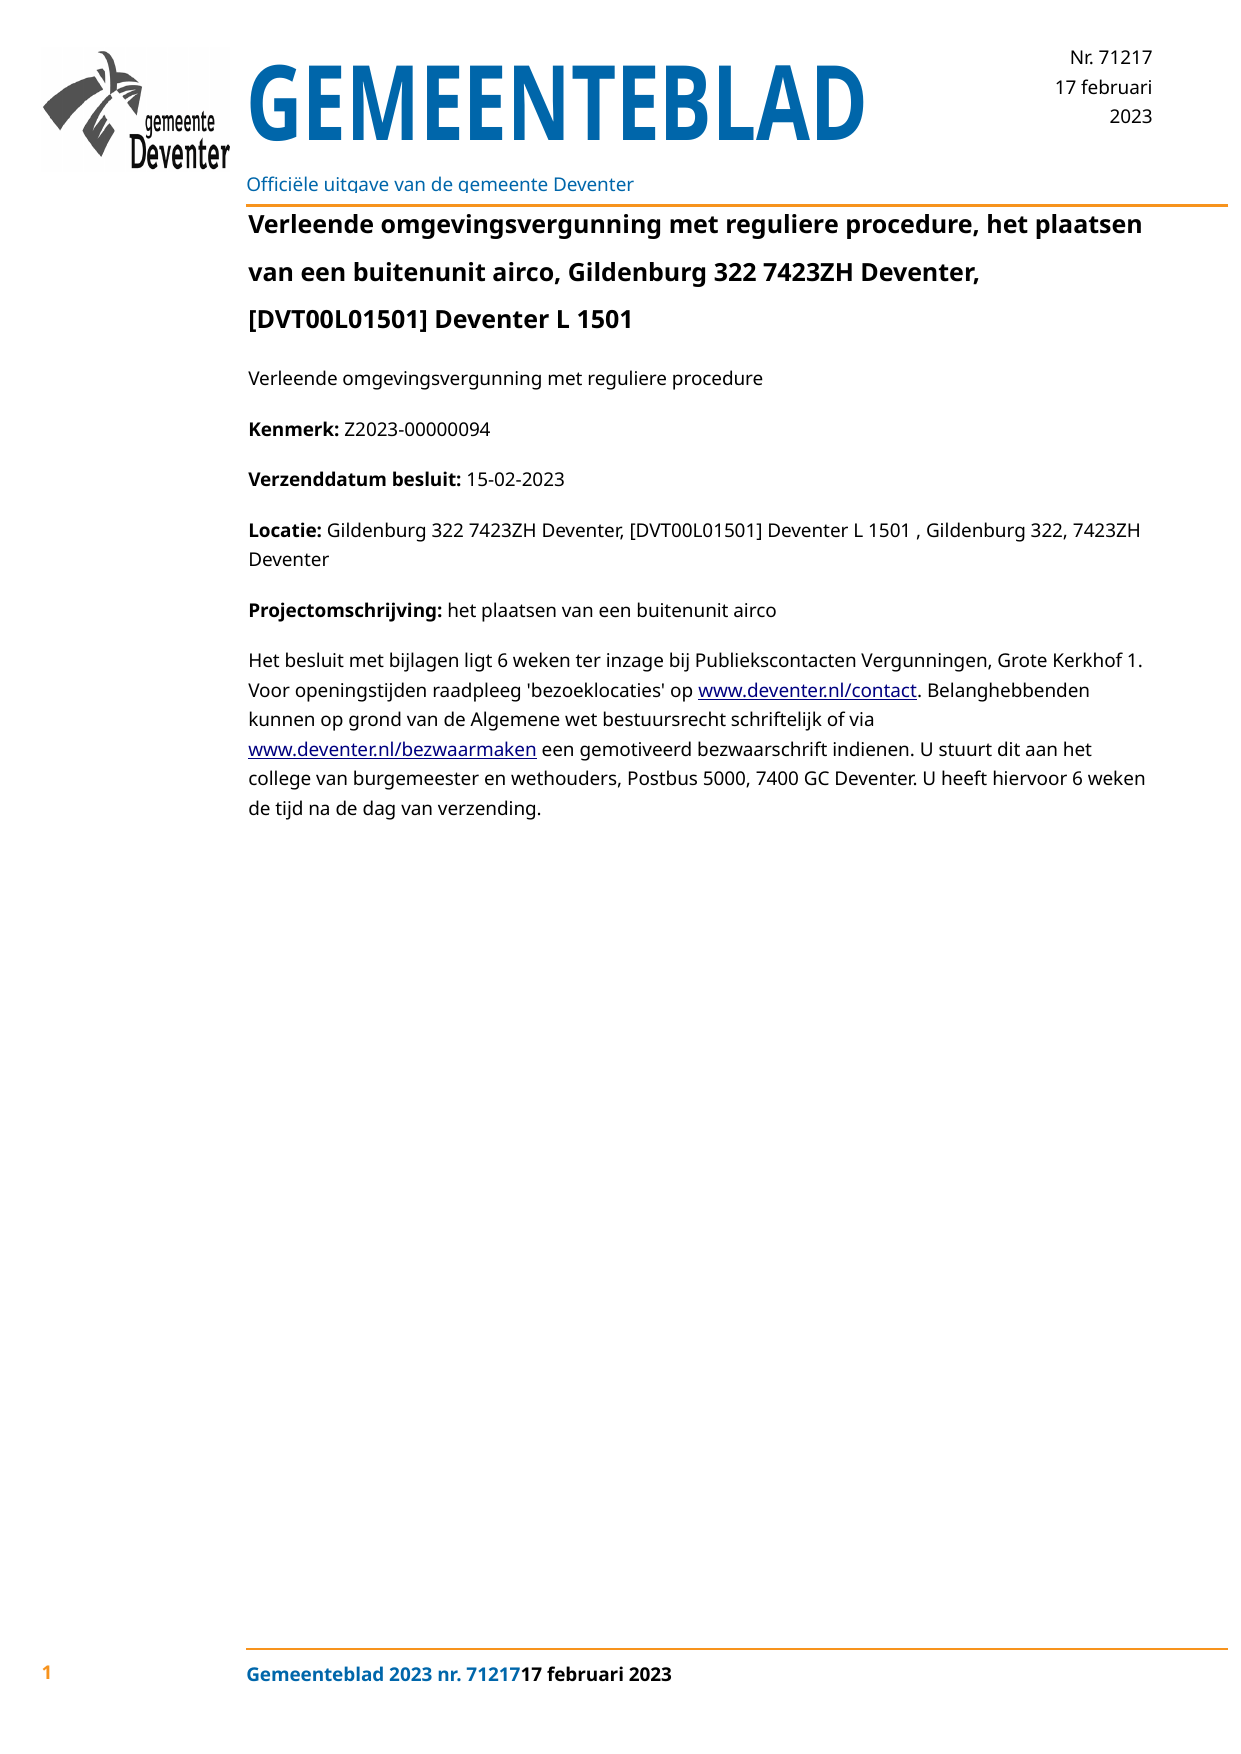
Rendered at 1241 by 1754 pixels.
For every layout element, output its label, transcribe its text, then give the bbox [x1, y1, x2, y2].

text Het besluit met bijlagen ligt 6 weken ter inzage bij Publiekscontacten Vergunningen, Grote Kerkhof 1. Voor openingstijden raadpleeg 'bezoeklocaties' op www.deventer.nl/contact. Belanghebbenden kunnen op grond van de Algemene wet bestuursrecht schriftelijk of via www.deventer.nl/bezwaarmaken een gemotiveerd bezwaarschrift indienen. U stuurt dit aan het college van burgemeester en wethouders, Postbus 5000, 7400 GC Deventer. U heeft hiervoor 6 weken de tijd na de dag van verzending. [248, 647, 1152, 821]
text Verleende omgevingsvergunning met reguliere procedure [248, 366, 1152, 391]
picture [41, 47, 231, 172]
text Projectomschrijving: het plaatsen van een buitenunit airco [248, 597, 1152, 622]
text Verzenddatum besluit: 15-02-2023 [248, 466, 1152, 492]
text Locatie: Gildenburg 322 7423ZH Deventer, [DVT00L01501] Deventer L 1501 , Gildenburg 322, 7423ZH Deventer [248, 517, 1152, 572]
text Verleende omgevingsvergunning met reguliere procedure, het plaatsen van een buitenunit airco, Gildenburg 322 7423ZH Deventer, [DVT00L01501] Deventer L 1501 [248, 207, 1152, 336]
text Kenmerk: Z2023-00000094 [248, 416, 1152, 442]
